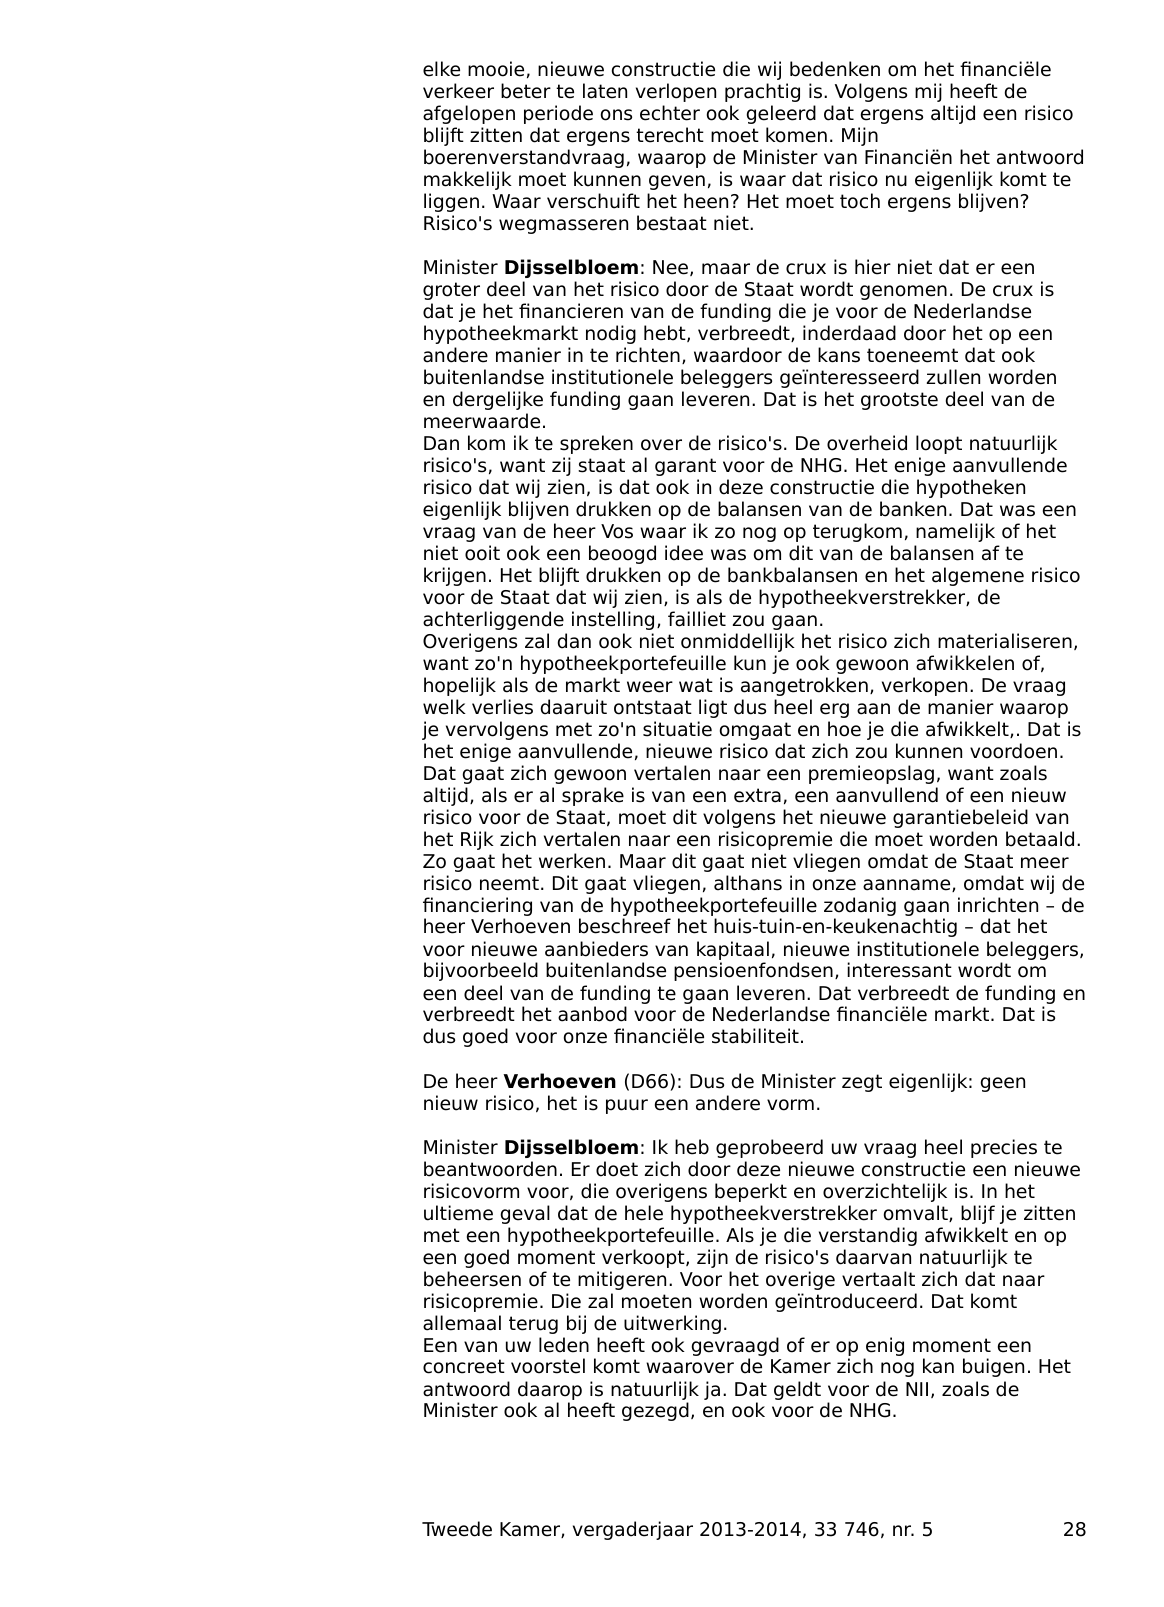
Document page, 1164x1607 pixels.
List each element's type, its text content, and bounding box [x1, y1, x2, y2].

text Overigens zal dan ook niet onmiddellijk het risico zich materialiseren, want zo'n hypotheekportefeuille kun je ook gewoon afwikkelen of, hopelijk als de markt weer wat is aangetrokken, verkopen. De vraag welk verlies daaruit ontstaat ligt dus heel erg aan de manier waarop je vervolgens met zo'n situatie omgaat en hoe je die afwikkelt,. Dat is het enige aanvullende, nieuwe risico dat zich zou kunnen voordoen. Dat gaat zich gewoon vertalen naar een premieopslag, want zoals altijd, als er al sprake is van een extra, een aanvullend of een nieuw risico voor de Staat, moet dit volgens het nieuwe garantiebeleid van het Rijk zich vertalen naar een risicopremie die moet worden betaald. Zo gaat het werken. Maar dit gaat niet vliegen omdat de Staat meer risico neemt. Dit gaat vliegen, althans in onze aanname, omdat wij de financiering van de hypotheekportefeuille zodanig gaan inrichten – de heer Verhoeven beschreef het huis-tuin-en-keukenachtig – dat het voor nieuwe aanbieders van kapitaal, nieuwe institutionele beleggers, bijvoorbeeld buitenlandse pensioenfondsen, interessant wordt om een deel van de funding te gaan leveren. Dat verbreedt de funding en verbreedt het aanbod voor de Nederlandse financiële markt. Dat is dus goed voor onze financiële stabiliteit. [422, 631, 1087, 1048]
text elke mooie, nieuwe constructie die wij bedenken om het financiële verkeer beter te laten verlopen prachtig is. Volgens mij heeft de afgelopen periode ons echter ook geleerd dat ergens altijd een risico blijft zitten dat ergens terecht moet komen. Mijn boerenverstandvraag, waarop de Minister van Financiën het antwoord makkelijk moet kunnen geven, is waar dat risico nu eigenlijk komt te liggen. Waar verschuift het heen? Het moet toch ergens blijven? Risico's wegmasseren bestaat niet. [422, 59, 1087, 235]
text Een van uw leden heeft ook gevraagd of er op enig moment een concreet voorstel komt waarover de Kamer zich nog kan buigen. Het antwoord daarop is natuurlijk ja. Dat geldt voor de NII, zoals de Minister ook al heeft gezegd, en ook voor de NHG. [422, 1334, 1087, 1422]
text De heer Verhoeven (D66): Dus de Minister zegt eigenlijk: geen nieuw risico, het is puur een andere vorm. [422, 1071, 1087, 1114]
text Minister Dijsselbloem: Ik heb geprobeerd uw vraag heel precies te beantwoorden. Er doet zich door deze nieuwe constructie een nieuwe risicovorm voor, die overigens beperkt en overzichtelijk is. In het ultieme geval dat de hele hypotheekverstrekker omvalt, blijf je zitten met een hypotheekportefeuille. Als je die verstandig afwikkelt en op een goed moment verkoopt, zijn de risico's daarvan natuurlijk te beheersen of te mitigeren. Voor het overige vertaalt zich dat naar risicopremie. Die zal moeten worden geïntroduceerd. Dat komt allemaal terug bij de uitwerking. [422, 1137, 1087, 1334]
text Minister Dijsselbloem: Nee, maar de crux is hier niet dat er een groter deel van het risico door de Staat wordt genomen. De crux is dat je het financieren van de funding die je voor de Nederlandse hypotheekmarkt nodig hebt, verbreedt, inderdaad door het op een andere manier in te richten, waardoor de kans toeneemt dat ook buitenlandse institutionele beleggers geïnteresseerd zullen worden en dergelijke funding gaan leveren. Dat is het grootste deel van de meerwaarde. [422, 257, 1087, 433]
text Dan kom ik te spreken over de risico's. De overheid loopt natuurlijk risico's, want zij staat al garant voor de NHG. Het enige aanvullende risico dat wij zien, is dat ook in deze constructie die hypotheken eigenlijk blijven drukken op de balansen van de banken. Dat was een vraag van de heer Vos waar ik zo nog op terugkom, namelijk of het niet ooit ook een beoogd idee was om dit van de balansen af te krijgen. Het blijft drukken op de bankbalansen en het algemene risico voor de Staat dat wij zien, is als de hypotheekverstrekker, de achterliggende instelling, failliet zou gaan. [422, 433, 1087, 631]
